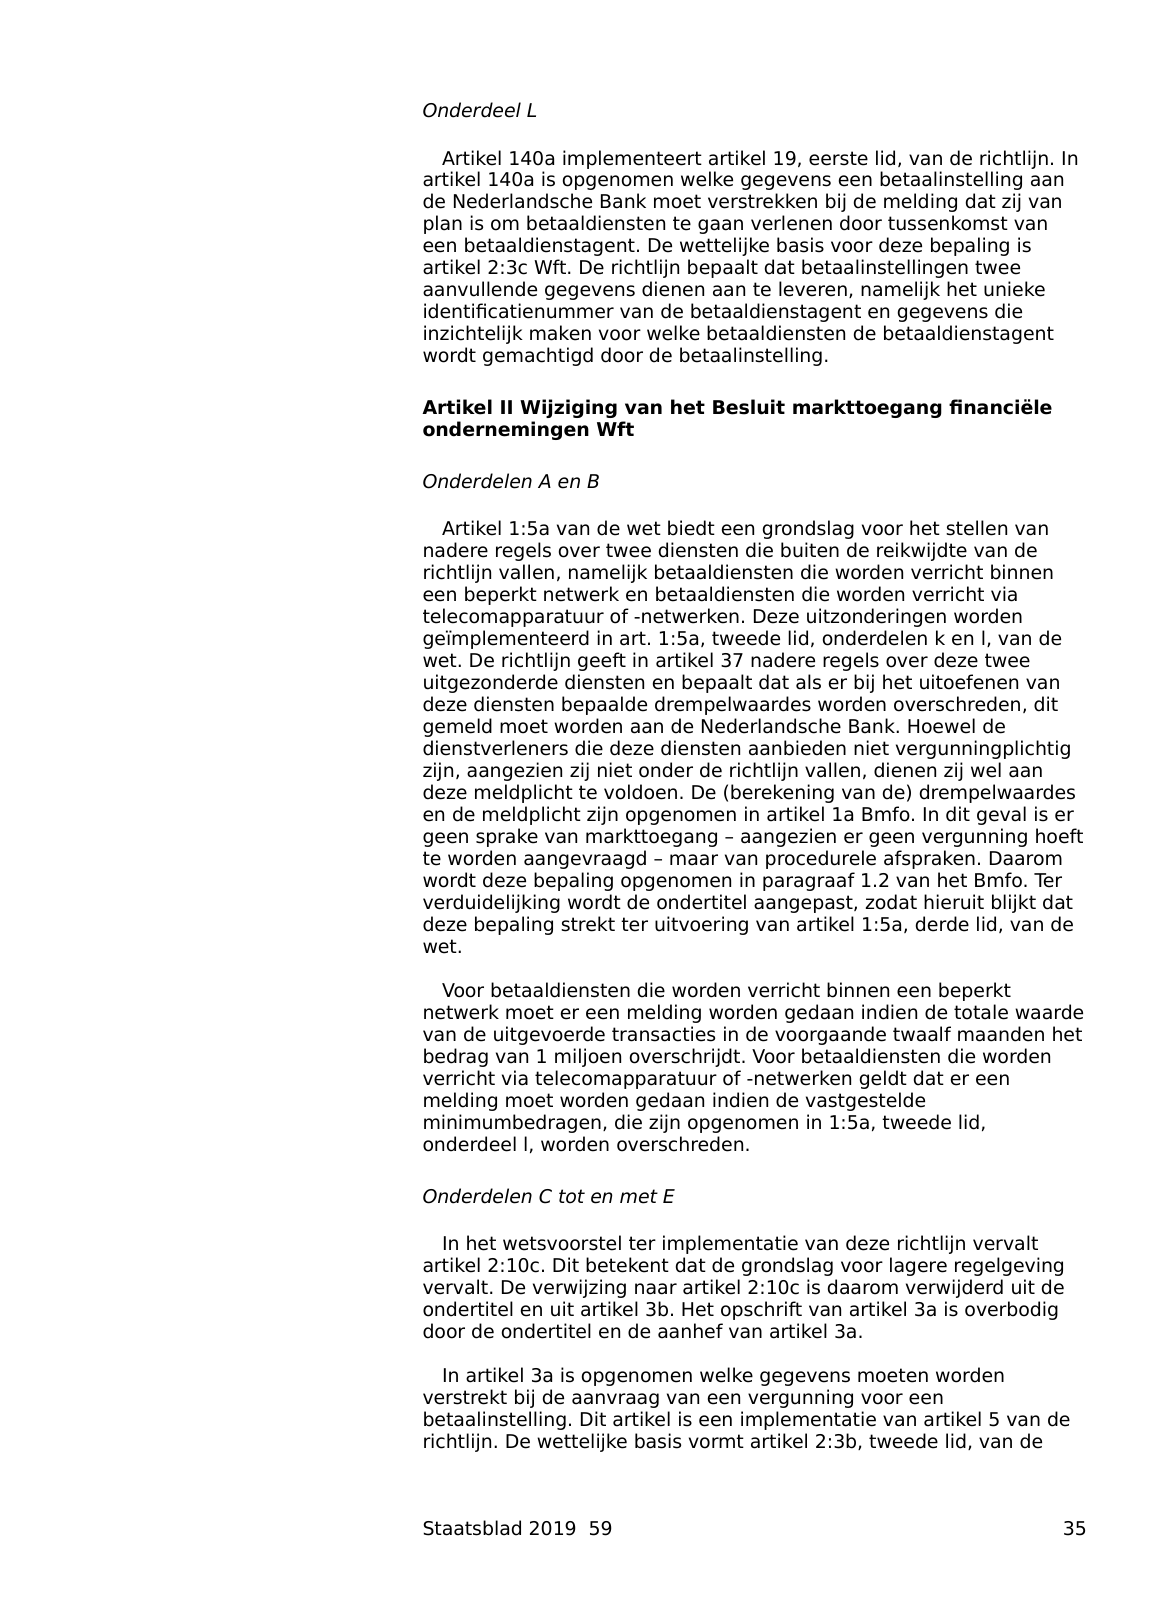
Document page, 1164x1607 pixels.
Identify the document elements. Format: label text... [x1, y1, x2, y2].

text Artikel 1:5a van de wet biedt een grondslag voor het stellen van nadere regels over twee diensten die buiten de reikwijdte van de richtlijn vallen, namelijk betaaldiensten die worden verricht binnen een beperkt netwerk en betaaldiensten die worden verricht via telecomapparatuur of -netwerken. Deze uitzonderingen worden geïmplementeerd in art. 1:5a, tweede lid, onderdelen k en l, van de wet. De richtlijn geeft in artikel 37 nadere regels over deze twee uitgezonderde diensten en bepaalt dat als er bij het uitoefenen van deze diensten bepaalde drempelwaardes worden overschreden, dit gemeld moet worden aan de Nederlandsche Bank. Hoewel de dienstverleners die deze diensten aanbieden niet vergunningplichtig zijn, aangezien zij niet onder de richtlijn vallen, dienen zij wel aan deze meldplicht te voldoen. De (berekening van de) drempelwaardes en de meldplicht zijn opgenomen in artikel 1a Bmfo. In dit geval is er geen sprake van markttoegang – aangezien er geen vergunning hoeft te worden aangevraagd – maar van procedurele afspraken. Daarom wordt deze bepaling opgenomen in paragraaf 1.2 van het Bmfo. Ter verduidelijking wordt de ondertitel aangepast, zodat hieruit blijkt dat deze bepaling strekt ter uitvoering van artikel 1:5a, derde lid, van de wet. [422, 518, 1087, 958]
text In het wetsvoorstel ter implementatie van deze richtlijn vervalt artikel 2:10c. Dit betekent dat de grondslag voor lagere regelgeving vervalt. De verwijzing naar artikel 2:10c is daarom verwijderd uit de ondertitel en uit artikel 3b. Het opschrift van artikel 3a is overbodig door de ondertitel en de aanhef van artikel 3a. [422, 1233, 1087, 1343]
subtitle Onderdeel L [422, 100, 1087, 122]
text Artikel 140a implementeert artikel 19, eerste lid, van de richtlijn. In artikel 140a is opgenomen welke gegevens een betaalinstelling aan de Nederlandsche Bank moet verstrekken bij de melding dat zij van plan is om betaaldiensten te gaan verlenen door tussenkomst van een betaaldienstagent. De wettelijke basis voor deze bepaling is artikel 2:3c Wft. De richtlijn bepaalt dat betaalinstellingen twee aanvullende gegevens dienen aan te leveren, namelijk het unieke identificatienummer van de betaaldienstagent en gegevens die inzichtelijk maken voor welke betaaldiensten de betaaldienstagent wordt gemachtigd door de betaalinstelling. [422, 147, 1087, 367]
subtitle Onderdelen C tot en met E [422, 1186, 1087, 1208]
text In artikel 3a is opgenomen welke gegevens moeten worden verstrekt bij de aanvraag van een vergunning voor een betaalinstelling. Dit artikel is een implementatie van artikel 5 van de richtlijn. De wettelijke basis vormt artikel 2:3b, tweede lid, van de [422, 1365, 1087, 1453]
subtitle Artikel II Wijziging van het Besluit markttoegang financiële ondernemingen Wft [422, 397, 1087, 441]
text Voor betaaldiensten die worden verricht binnen een beperkt netwerk moet er een melding worden gedaan indien de totale waarde van de uitgevoerde transacties in de voorgaande twaalf maanden het bedrag van 1 miljoen overschrijdt. Voor betaaldiensten die worden verricht via telecomapparatuur of -netwerken geldt dat er een melding moet worden gedaan indien de vastgestelde minimumbedragen, die zijn opgenomen in 1:5a, tweede lid, onderdeel l, worden overschreden. [422, 980, 1087, 1156]
subtitle Onderdelen A en B [422, 471, 1087, 493]
